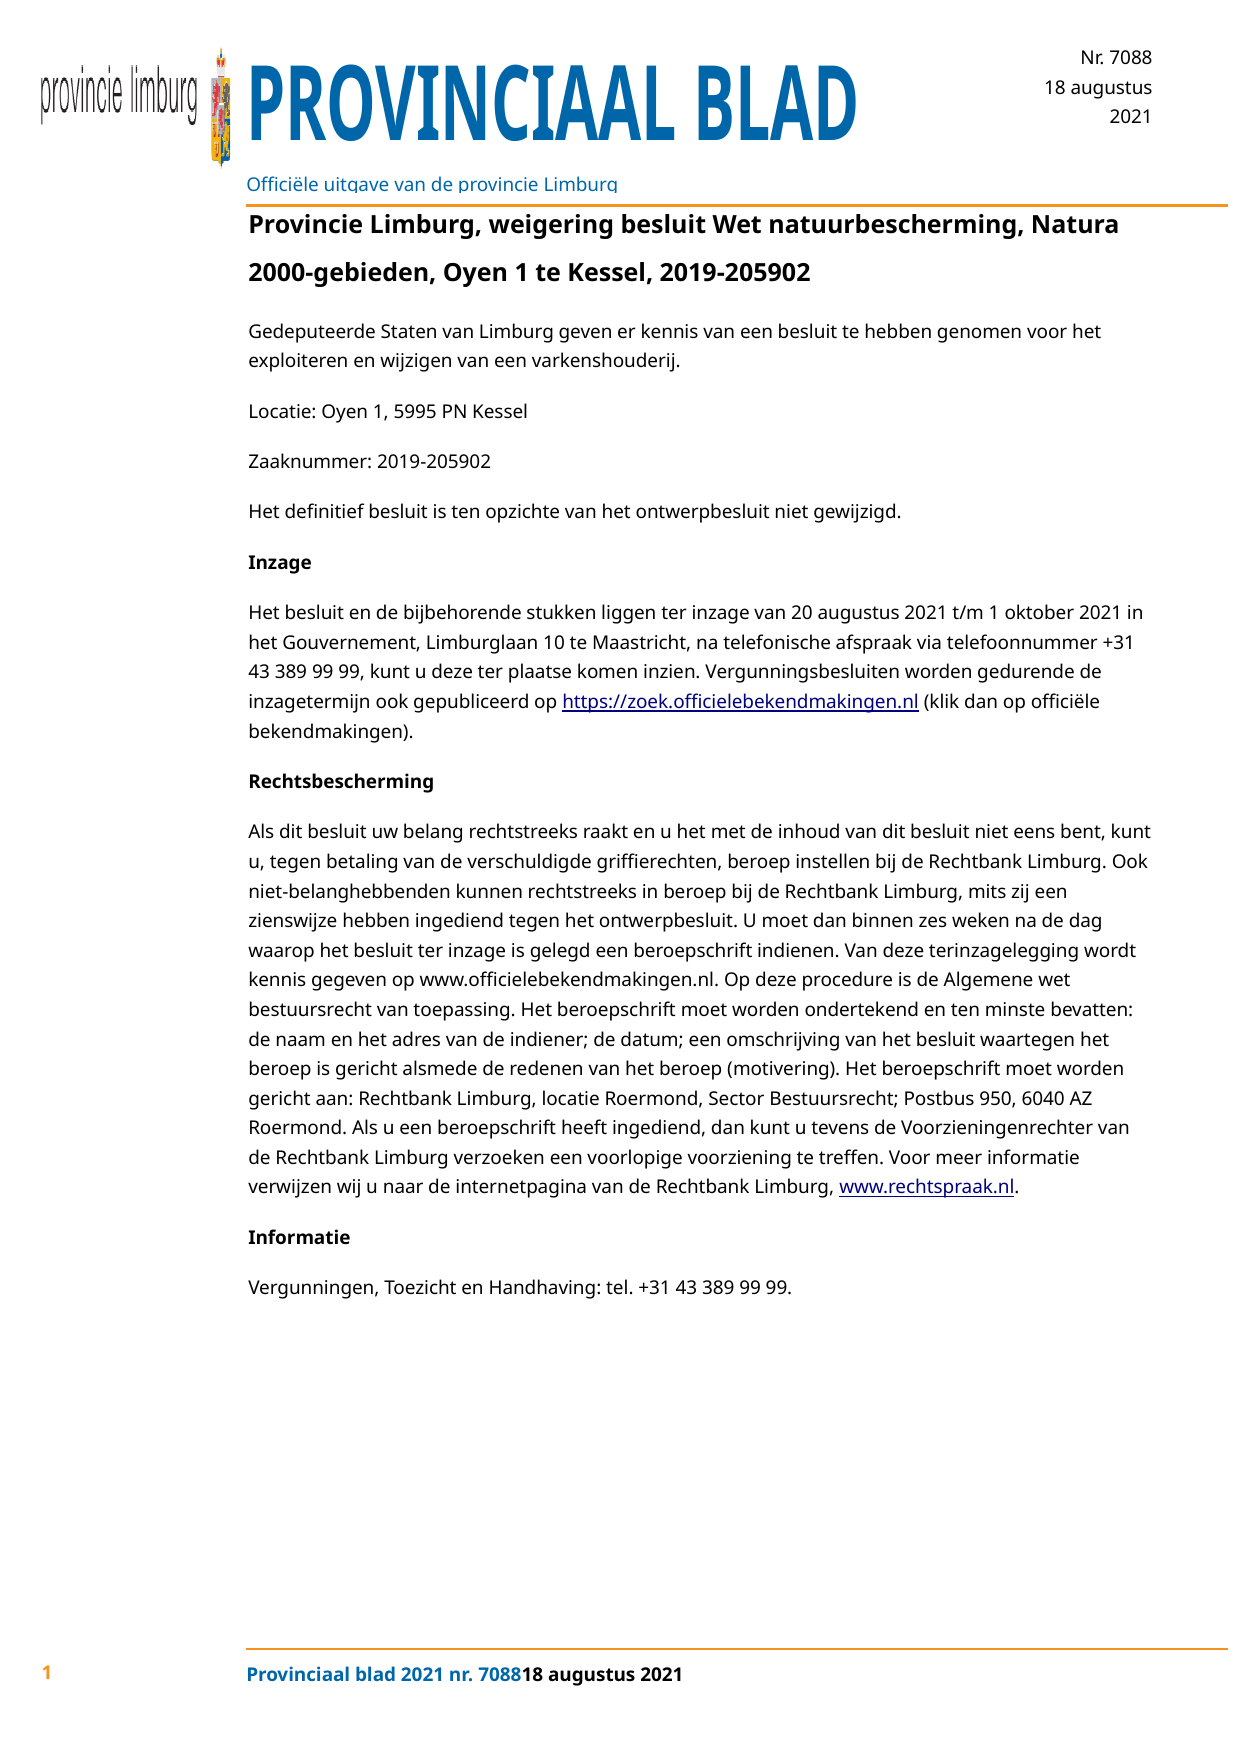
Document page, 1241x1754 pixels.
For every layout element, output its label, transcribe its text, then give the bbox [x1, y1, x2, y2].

text Vergunningen, Toezicht en Handhaving: tel. +31 43 389 99 99. [248, 1274, 1152, 1300]
text Het besluit en de bijbehorende stukken liggen ter inzage van 20 augustus 2021 t/m 1 oktober 2021 in het Gouvernement, Limburglaan 10 te Maastricht, na telefonische afspraak via telefoonnummer +31 43 389 99 99, kunt u deze ter plaatse komen inzien. Vergunningsbesluiten worden gedurende de inzagetermijn ook gepubliceerd op https://zoek.officielebekendmakingen.nl (klik dan op officiële bekendmakingen). [248, 599, 1152, 744]
text Inzage [248, 549, 1152, 575]
text Rechtsbescherming [248, 768, 1152, 794]
text Zaaknummer: 2019-205902 [248, 448, 1152, 474]
text Het definitief besluit is ten opzichte van het ontwerpbesluit niet gewijzigd. [248, 499, 1152, 524]
text Locatie: Oyen 1, 5995 PN Kessel [248, 398, 1152, 424]
picture [41, 47, 231, 172]
text Informatie [248, 1224, 1152, 1250]
text Provincie Limburg, weigering besluit Wet natuurbescherming, Natura 2000-gebieden, Oyen 1 te Kessel, 2019-205902 [248, 207, 1152, 288]
text Als dit besluit uw belang rechtstreeks raakt en u het met de inhoud van dit besluit niet eens bent, kunt u, tegen betaling van de verschuldigde griffierechten, beroep instellen bij de Rechtbank Limburg. Ook niet-belanghebbenden kunnen rechtstreeks in beroep bij de Rechtbank Limburg, mits zij een zienswijze hebben ingediend tegen het ontwerpbesluit. U moet dan binnen zes weken na de dag waarop het besluit ter inzage is gelegd een beroepschrift indienen. Van deze terinzagelegging wordt kennis gegeven op www.officielebekendmakingen.nl. Op deze procedure is de Algemene wet bestuursrecht van toepassing. Het beroepschrift moet worden ondertekend en ten minste bevatten: de naam en het adres van de indiener; de datum; een omschrijving van het besluit waartegen het beroep is gericht alsmede de redenen van het beroep (motivering). Het beroepschrift moet worden gericht aan: Rechtbank Limburg, locatie Roermond, Sector Bestuursrecht; Postbus 950, 6040 AZ Roermond. Als u een beroepschrift heeft ingediend, dan kunt u tevens de Voorzieningenrechter van de Rechtbank Limburg verzoeken een voorlopige voorziening te treffen. Voor meer informatie verwijzen wij u naar de internetpagina van de Rechtbank Limburg, www.rechtspraak.nl. [248, 819, 1152, 1199]
text Gedeputeerde Staten van Limburg geven er kennis van een besluit te hebben genomen voor het exploiteren en wijzigen van een varkenshouderij. [248, 318, 1152, 373]
